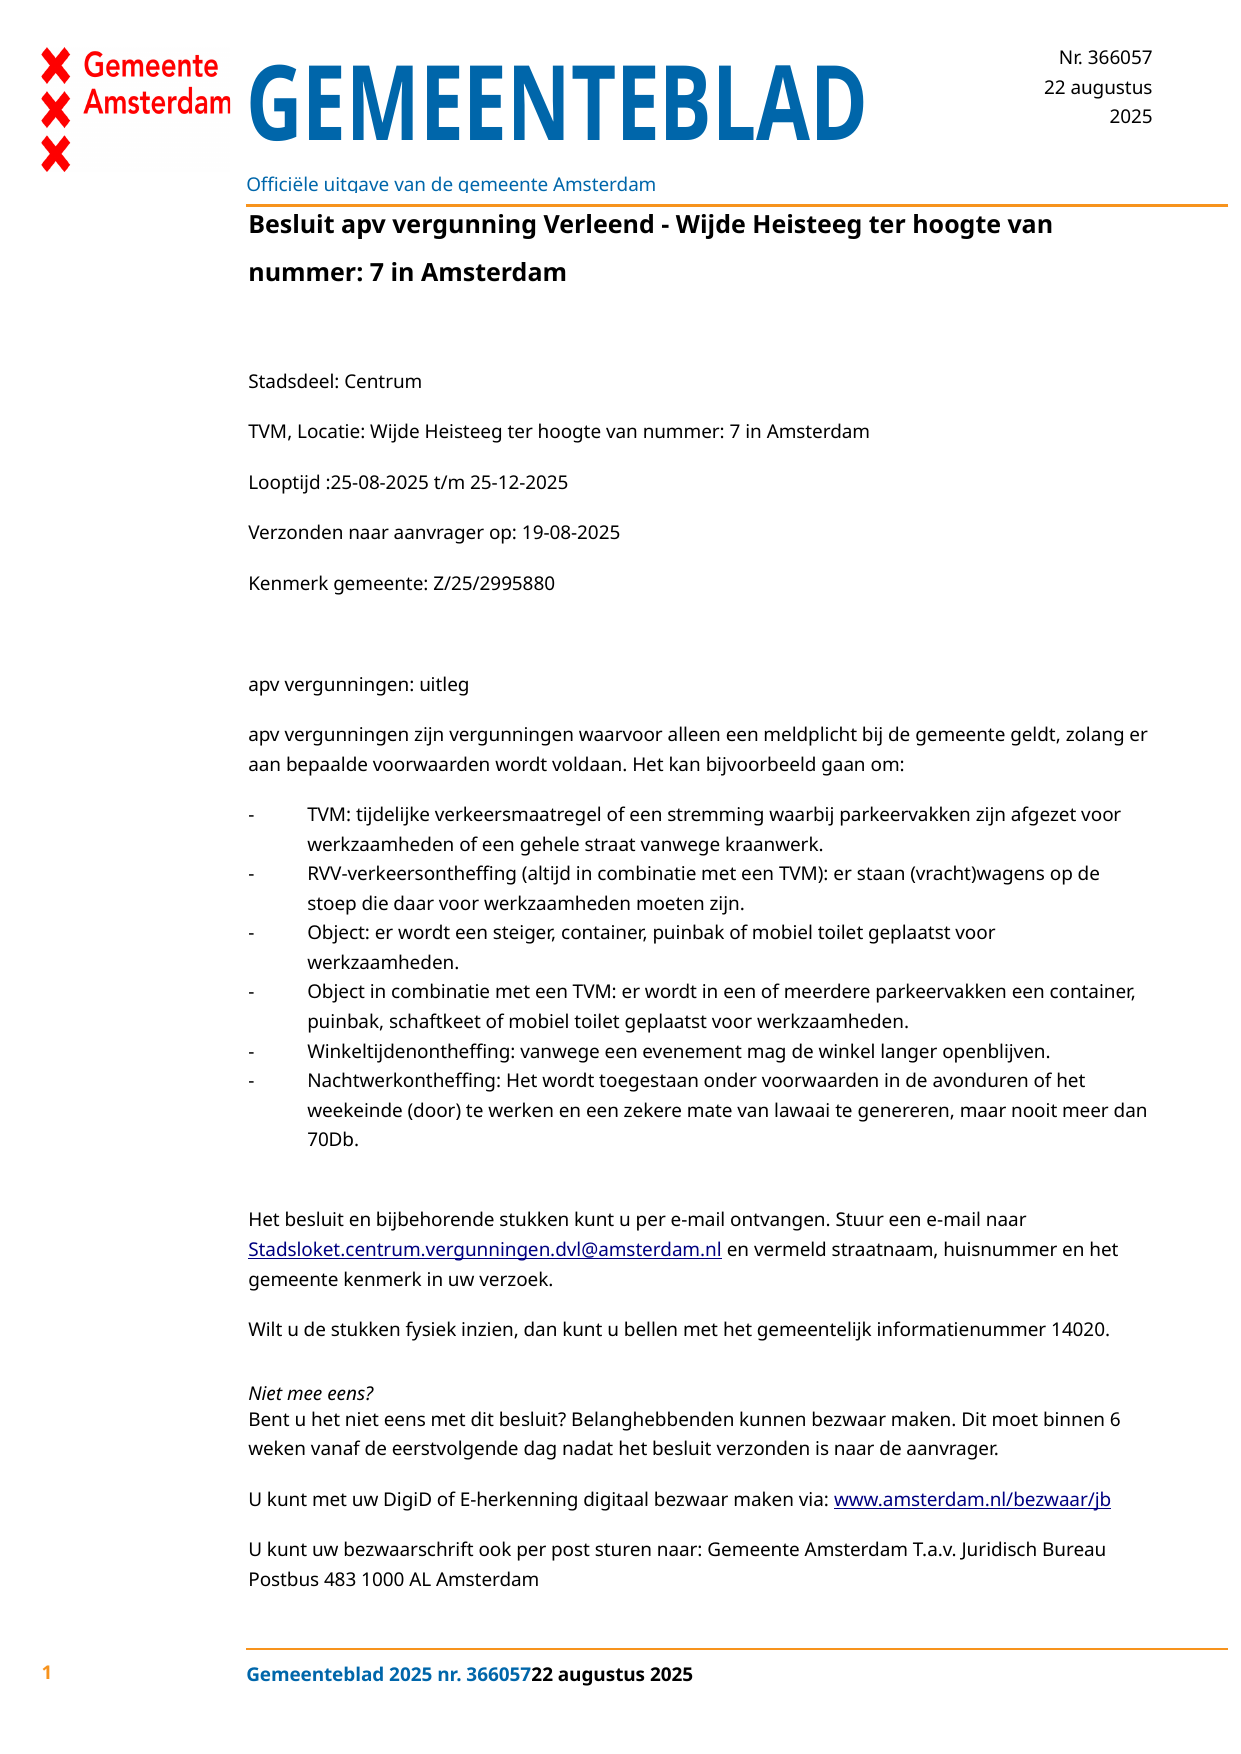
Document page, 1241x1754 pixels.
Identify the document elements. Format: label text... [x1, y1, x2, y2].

text U kunt met uw DigiD of E-herkenning digitaal bezwaar maken via: www.amsterdam.nl/bezwaar/jb [248, 1486, 1152, 1512]
text Wilt u de stukken fysiek inzien, dan kunt u bellen met het gemeentelijk informatienummer 14020. [248, 1316, 1152, 1342]
text Niet mee eens? [248, 1380, 1152, 1406]
text Looptijd :25-08-2025 t/m 25-12-2025 [248, 469, 1152, 495]
list Winkeltijdenontheffing: vanwege een evenement mag de winkel langer openblijven. [248, 1038, 1152, 1064]
text apv vergunningen: uitleg [248, 671, 1152, 697]
list Object in combinatie met een TVM: er wordt in een of meerdere parkeervakken een container, puinbak, schaftkeet of mobiel toilet geplaatst voor werkzaamheden. [248, 979, 1152, 1034]
text TVM, Locatie: Wijde Heisteeg ter hoogte van nummer: 7 in Amsterdam [248, 419, 1152, 444]
list Object: er wordt een steiger, container, puinbak of mobiel toilet geplaatst voor werkzaamheden. [248, 919, 1152, 975]
picture [41, 47, 231, 172]
text Stadsdeel: Centrum [248, 368, 1152, 394]
text U kunt uw bezwaarschrift ook per post sturen naar: Gemeente Amsterdam T.a.v. Juridisch Bureau Postbus 483 1000 AL Amsterdam [248, 1536, 1152, 1592]
text Besluit apv vergunning Verleend - Wijde Heisteeg ter hoogte van nummer: 7 in Amsterdam [248, 207, 1152, 288]
list TVM: tijdelijke verkeersmaatregel of een stremming waarbij parkeervakken zijn afgezet voor werkzaamheden of een gehele straat vanwege kraanwerk. [248, 801, 1152, 857]
text Bent u het niet eens met dit besluit? Belanghebbenden kunnen bezwaar maken. Dit moet binnen 6 weken vanaf de eerstvolgende dag nadat het besluit verzonden is naar de aanvrager. [248, 1406, 1152, 1461]
text Het besluit en bijbehorende stukken kunt u per e-mail ontvangen. Stuur een e-mail naar Stadsloket.centrum.vergunningen.dvl@amsterdam.nl en vermeld straatnaam, huisnummer en het gemeente kenmerk in uw verzoek. [248, 1207, 1152, 1292]
text Verzonden naar aanvrager op: 19-08-2025 [248, 519, 1152, 545]
list RVV-verkeersontheffing (altijd in combinatie met een TVM): er staan (vracht)wagens op de stoep die daar voor werkzaamheden moeten zijn. [248, 860, 1152, 916]
text apv vergunningen zijn vergunningen waarvoor alleen een meldplicht bij de gemeente geldt, zolang er aan bepaalde voorwaarden wordt voldaan. Het kan bijvoorbeeld gaan om: [248, 721, 1152, 777]
list Nachtwerkontheffing: Het wordt toegestaan onder voorwaarden in de avonduren of het weekeinde (door) te werken en een zekere mate van lawaai te genereren, maar nooit meer dan 70Db. [248, 1067, 1152, 1152]
text Kenmerk gemeente: Z/25/2995880 [248, 570, 1152, 596]
